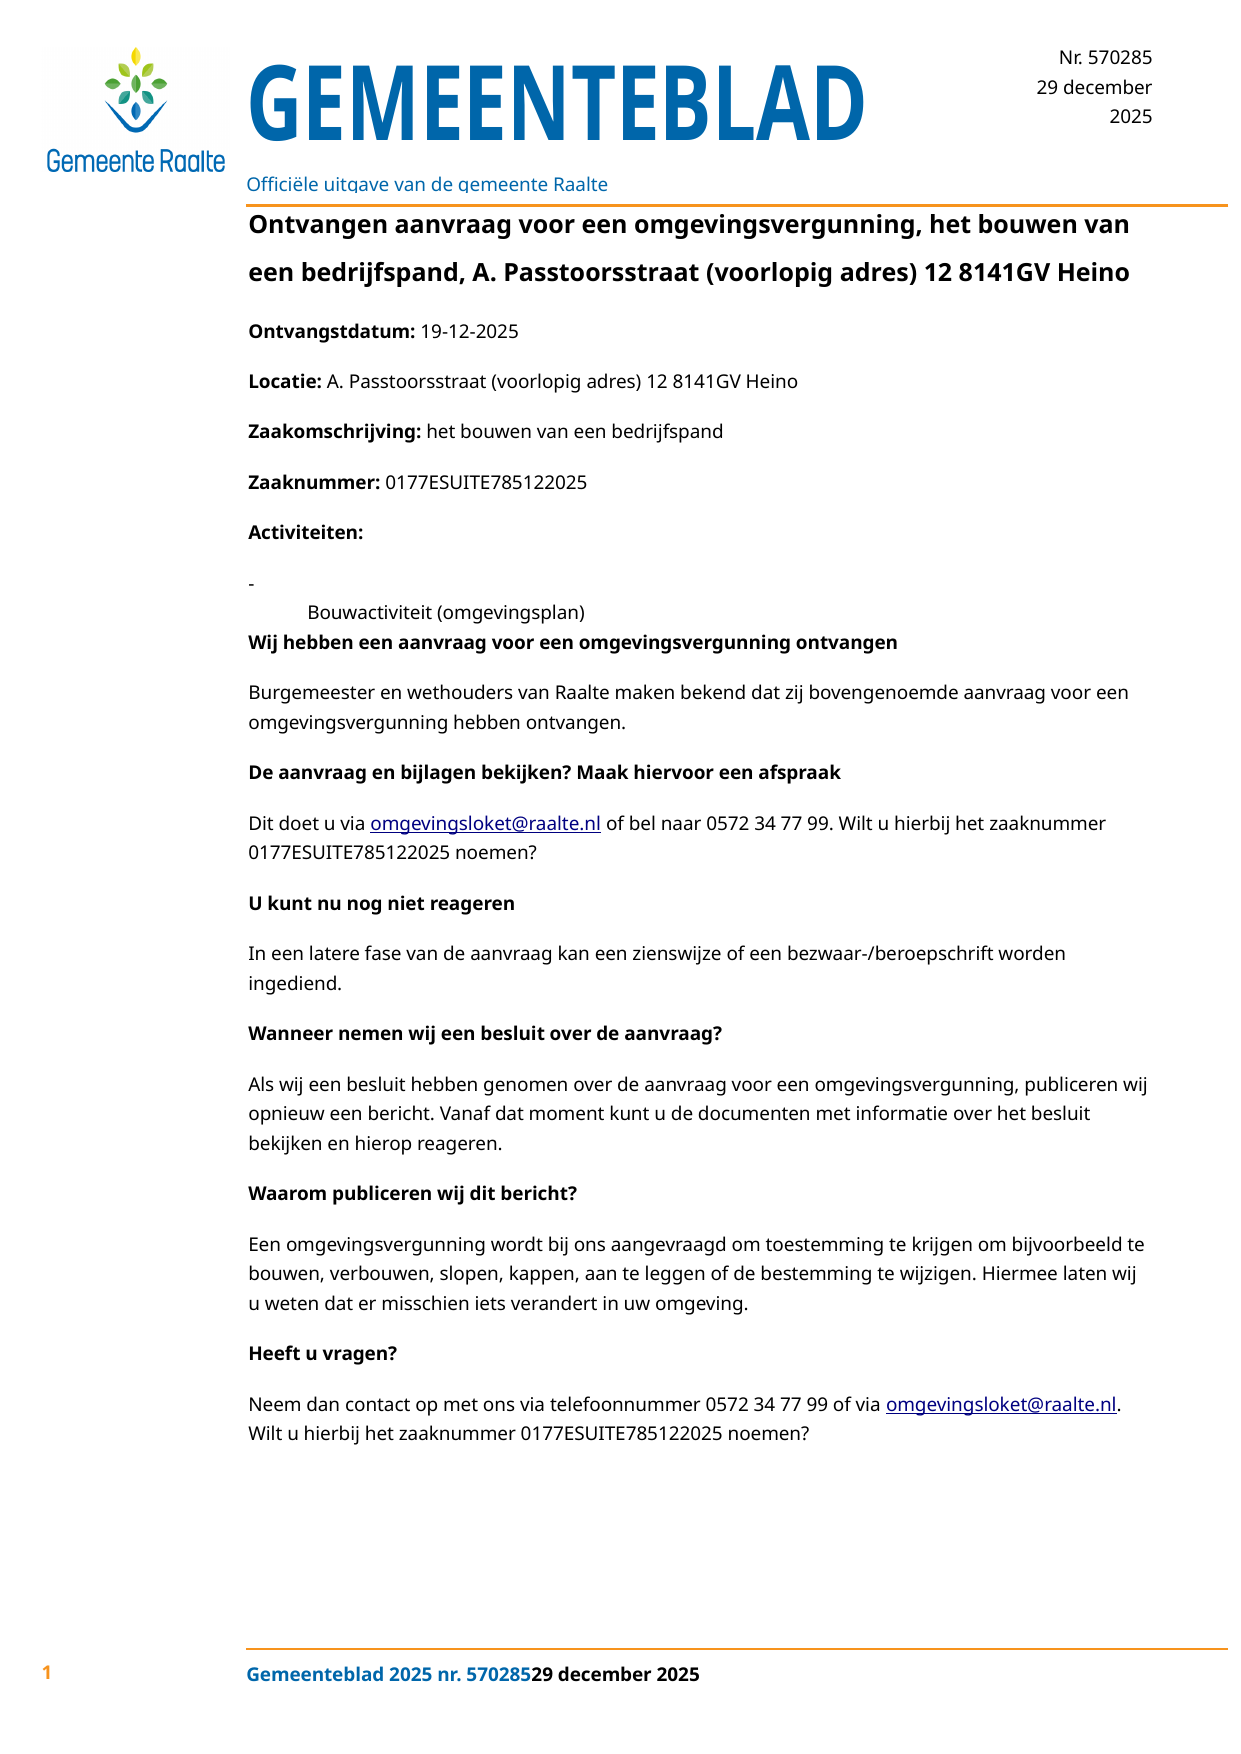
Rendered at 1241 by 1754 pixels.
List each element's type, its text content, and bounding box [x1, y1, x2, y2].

text Waarom publiceren wij dit bericht? [248, 1180, 1152, 1206]
text Dit doet u via omgevingsloket@raalte.nl of bel naar 0572 34 77 99. Wilt u hierbij het zaaknummer 0177ESUITE785122025 noemen? [248, 810, 1152, 865]
text Activiteiten: [248, 519, 1152, 545]
text De aanvraag en bijlagen bekijken? Maak hiervoor een afspraak [248, 759, 1152, 785]
text U kunt nu nog niet reageren [248, 890, 1152, 916]
list Bouwactiviteit (omgevingsplan) [248, 599, 1152, 625]
text Heeft u vragen? [248, 1340, 1152, 1366]
text Een omgevingsvergunning wordt bij ons aangevraagd om toestemming te krijgen om bijvoorbeeld te bouwen, verbouwen, slopen, kappen, aan te leggen of de bestemming te wijzigen. Hiermee laten wij u weten dat er misschien iets verandert in uw omgeving. [248, 1231, 1152, 1316]
text In een latere fase van de aanvraag kan een zienswijze of een bezwaar-/beroepschrift worden ingediend. [248, 940, 1152, 996]
text Ontvangen aanvraag voor een omgevingsvergunning, het bouwen van een bedrijfspand, A. Passtoorsstraat (voorlopig adres) 12 8141GV Heino [248, 207, 1152, 288]
text Zaaknummer: 0177ESUITE785122025 [248, 469, 1152, 495]
text Wanneer nemen wij een besluit over de aanvraag? [248, 1020, 1152, 1046]
text Wij hebben een aanvraag voor een omgevingsvergunning ontvangen [248, 629, 1152, 655]
text Burgemeester en wethouders van Raalte maken bekend dat zij bovengenoemde aanvraag voor een omgevingsvergunning hebben ontvangen. [248, 679, 1152, 735]
text Ontvangstdatum: 19-12-2025 [248, 318, 1152, 344]
picture [41, 47, 231, 172]
text Als wij een besluit hebben genomen over de aanvraag voor een omgevingsvergunning, publiceren wij opnieuw een bericht. Vanaf dat moment kunt u de documenten met informatie over het besluit bekijken en hierop reageren. [248, 1071, 1152, 1156]
text Neem dan contact op met ons via telefoonnummer 0572 34 77 99 of via omgevingsloket@raalte.nl. Wilt u hierbij het zaaknummer 0177ESUITE785122025 noemen? [248, 1391, 1152, 1446]
text Locatie: A. Passtoorsstraat (voorlopig adres) 12 8141GV Heino [248, 368, 1152, 394]
text Zaakomschrijving: het bouwen van een bedrijfspand [248, 419, 1152, 444]
